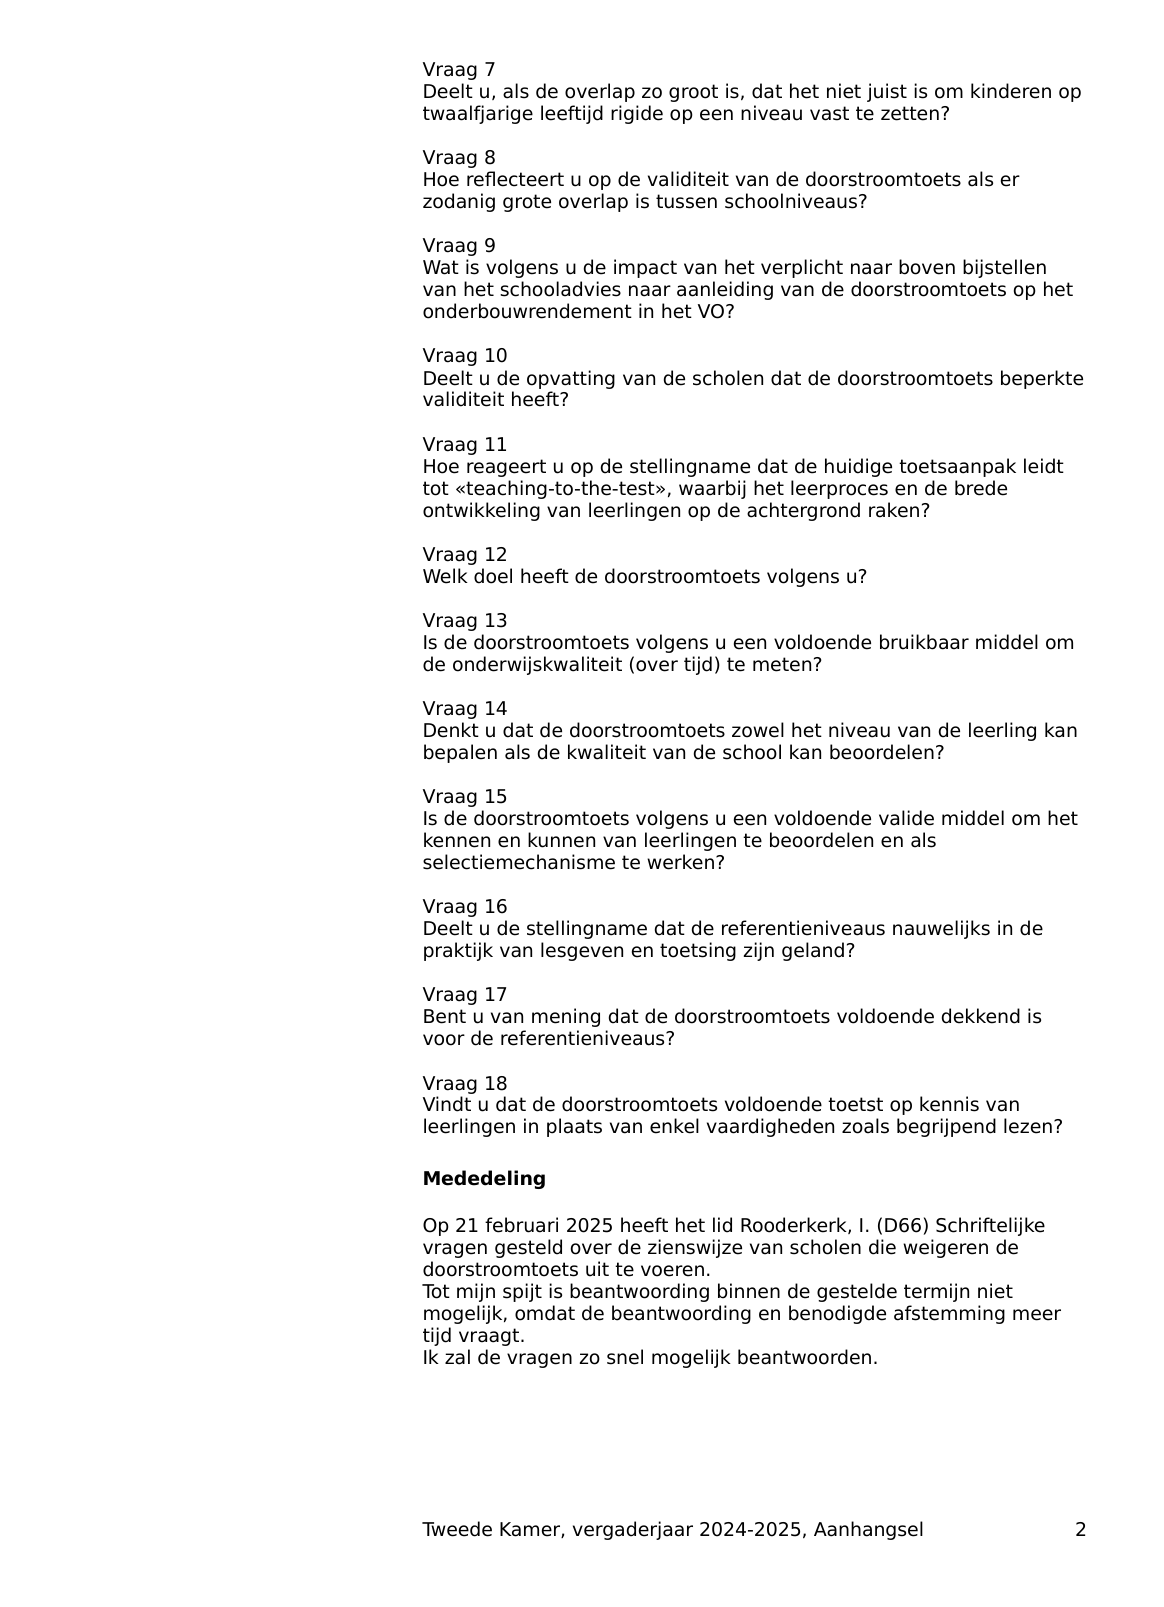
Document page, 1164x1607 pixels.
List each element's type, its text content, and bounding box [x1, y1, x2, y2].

text Vraag 9 [422, 235, 1087, 257]
text Deelt u de opvatting van de scholen dat de doorstroomtoets beperkte validiteit heeft? [422, 367, 1087, 411]
text Welk doel heeft de doorstroomtoets volgens u? [422, 566, 1087, 588]
text Vraag 18 [422, 1072, 1087, 1094]
text Vraag 12 [422, 544, 1087, 566]
text Vraag 16 [422, 896, 1087, 918]
text Deelt u, als de overlap zo groot is, dat het niet juist is om kinderen op twaalfjarige leeftijd rigide op een niveau vast te zetten? [422, 81, 1087, 125]
text Hoe reflecteert u op de validiteit van de doorstroomtoets als er zodanig grote overlap is tussen schoolniveaus? [422, 169, 1087, 213]
text Wat is volgens u de impact van het verplicht naar boven bijstellen van het schooladvies naar aanleiding van de doorstroomtoets op het onderbouwrendement in het VO? [422, 257, 1087, 323]
text Hoe reageert u op de stellingname dat de huidige toetsaanpak leidt tot «teaching-to-the-test», waarbij het leerproces en de brede ontwikkeling van leerlingen op de achtergrond raken? [422, 456, 1087, 521]
text Is de doorstroomtoets volgens u een voldoende valide middel om het kennen en kunnen van leerlingen te beoordelen en als selectiemechanisme te werken? [422, 808, 1087, 874]
text Vraag 14 [422, 698, 1087, 720]
text Vraag 10 [422, 345, 1087, 367]
text Vraag 8 [422, 147, 1087, 169]
text Vraag 15 [422, 786, 1087, 808]
text Deelt u de stellingname dat de referentieniveaus nauwelijks in de praktijk van lesgeven en toetsing zijn geland? [422, 918, 1087, 962]
text Ik zal de vragen zo snel mogelijk beantwoorden. [422, 1347, 1087, 1369]
text Vraag 7 [422, 59, 1087, 81]
text Tot mijn spijt is beantwoording binnen de gestelde termijn niet mogelijk, omdat de beantwoording en benodigde afstemming meer tijd vraagt. [422, 1281, 1087, 1347]
text Bent u van mening dat de doorstroomtoets voldoende dekkend is voor de referentieniveaus? [422, 1006, 1087, 1050]
text Denkt u dat de doorstroomtoets zowel het niveau van de leerling kan bepalen als de kwaliteit van de school kan beoordelen? [422, 720, 1087, 764]
text Vraag 11 [422, 433, 1087, 456]
text Is de doorstroomtoets volgens u een voldoende bruikbaar middel om de onderwijskwaliteit (over tijd) te meten? [422, 632, 1087, 676]
text Vindt u dat de doorstroomtoets voldoende toetst op kennis van leerlingen in plaats van enkel vaardigheden zoals begrijpend lezen? [422, 1094, 1087, 1138]
text Vraag 13 [422, 610, 1087, 632]
text Op 21 februari 2025 heeft het lid Rooderkerk, I. (D66) Schriftelijke vragen gesteld over de zienswijze van scholen die weigeren de doorstroomtoets uit te voeren. [422, 1215, 1087, 1281]
subtitle Mededeling [422, 1168, 1087, 1190]
text Vraag 17 [422, 984, 1087, 1006]
